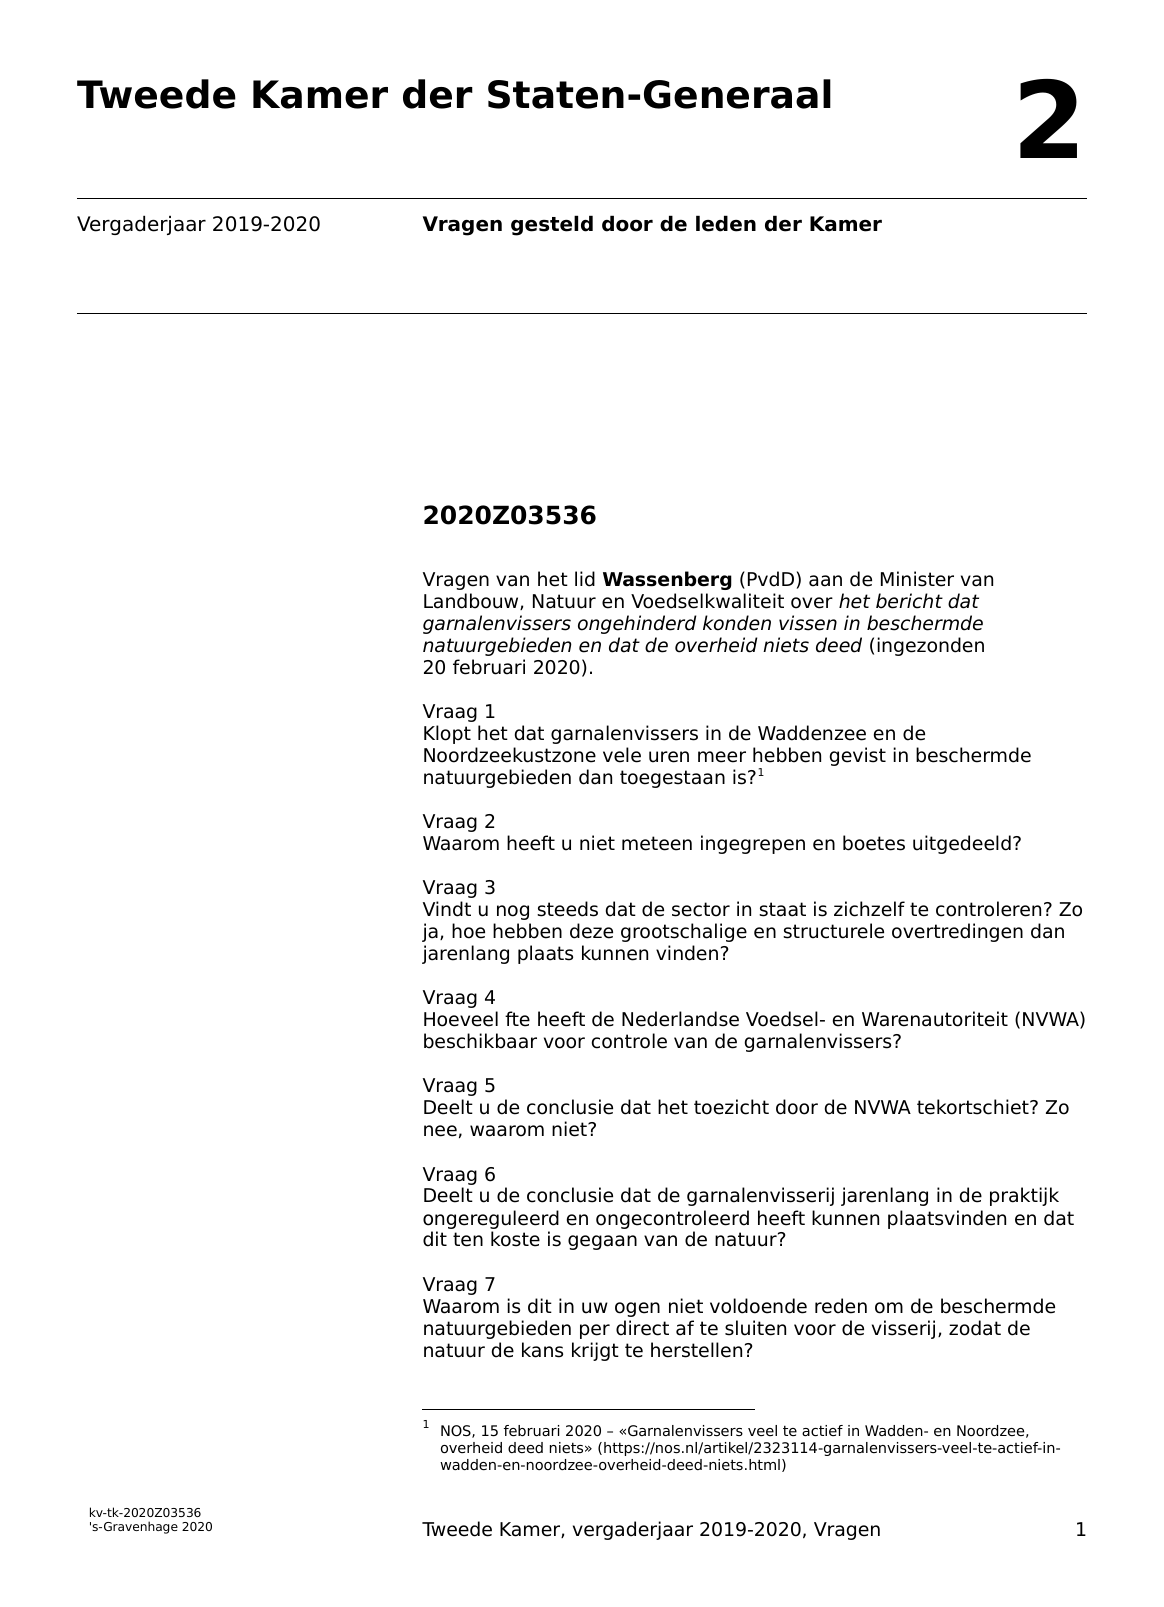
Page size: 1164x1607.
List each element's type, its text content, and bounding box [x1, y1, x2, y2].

text Waarom heeft u niet meteen ingegrepen en boetes uitgedeeld? [422, 833, 1087, 855]
text Hoeveel fte heeft de Nederlandse Voedsel- en Warenautoriteit (NVWA) beschikbaar voor controle van de garnalenvissers? [422, 1009, 1087, 1053]
text Deelt u de conclusie dat de garnalenvisserij jarenlang in de praktijk ongereguleerd en ongecontroleerd heeft kunnen plaatsvinden en dat dit ten koste is gegaan van de natuur? [422, 1185, 1087, 1251]
text 's-Gravenhage 2020 [88, 1520, 323, 1534]
text Vraag 3 [422, 877, 1087, 899]
text Vraag 1 [422, 701, 1087, 723]
text Vraag 5 [422, 1075, 1087, 1097]
text 2020Z03536 [422, 501, 1087, 531]
text NOS, 15 februari 2020 – «Garnalenvissers veel te actief in Wadden- en Noordzee, overheid deed niets» (https://nos.nl/artikel/2323114-garnalenvissers-veel-te-actief-in-wadden-en-noordzee-overheid-deed-niets.html) [422, 1418, 1087, 1474]
text Deelt u de conclusie dat het toezicht door de NVWA tekortschiet? Zo nee, waarom niet? [422, 1097, 1087, 1141]
text Klopt het dat garnalenvissers in de Waddenzee en de Noordzeekustzone vele uren meer hebben gevist in beschermde natuurgebieden dan toegestaan is? [422, 723, 1087, 789]
text Vraag 7 [422, 1273, 1087, 1296]
text Waarom is dit in uw ogen niet voldoende reden om de beschermde natuurgebieden per direct af te sluiten voor de visserij, zodat de natuur de kans krijgt te herstellen? [422, 1296, 1087, 1361]
text Vraag 4 [422, 987, 1087, 1009]
text kv-tk-2020Z03536 [88, 1506, 323, 1520]
text Vindt u nog steeds dat de sector in staat is zichzelf te controleren? Zo ja, hoe hebben deze grootschalige en structurele overtredingen dan jarenlang plaats kunnen vinden? [422, 899, 1087, 965]
text Vragen van het lid Wassenberg (PvdD) aan de Minister van Landbouw, Natuur en Voedselkwaliteit over het bericht dat garnalenvissers ongehinderd konden vissen in beschermde natuurgebieden en dat de overheid niets deed (ingezonden 20 februari 2020). [422, 569, 1087, 679]
table_cell Vragen gesteld door de leden der Kamer [422, 199, 1087, 313]
table_cell Vergaderjaar 2019-2020 [77, 199, 422, 313]
text Vraag 6 [422, 1163, 1087, 1185]
text Vraag 2 [422, 811, 1087, 833]
table_header Tweede Kamer der Staten-Generaal [77, 59, 886, 198]
table_header 2 [886, 59, 1087, 198]
